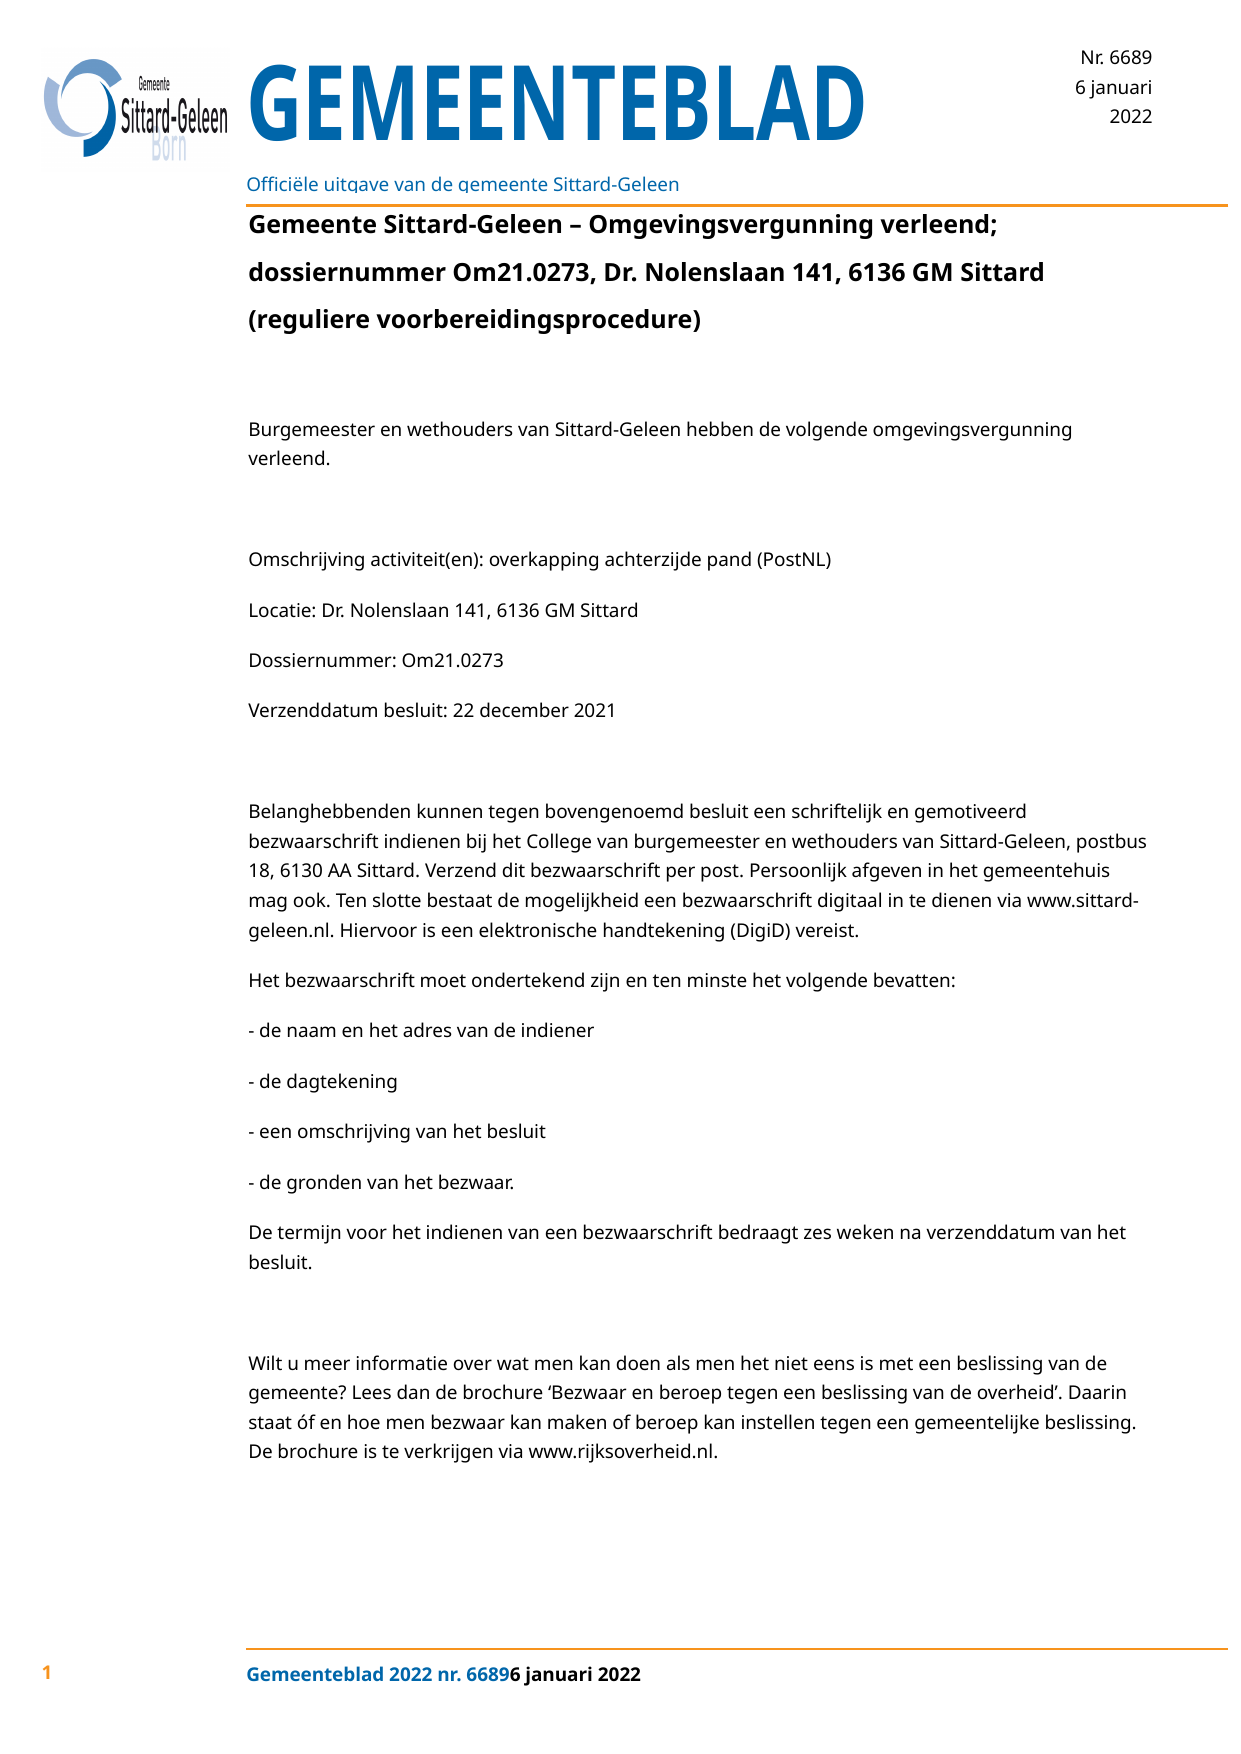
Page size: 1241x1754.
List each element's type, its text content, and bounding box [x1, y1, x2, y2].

text - de gronden van het bezwaar. [248, 1169, 1152, 1194]
text Locatie: Dr. Nolenslaan 141, 6136 GM Sittard [248, 597, 1152, 622]
text Wilt u meer informatie over wat men kan doen als men het niet eens is met een beslissing van de gemeente? Lees dan de brochure ‘Bezwaar en beroep tegen een beslissing van de overheid’. Daarin staat óf en hoe men bezwaar kan maken of beroep kan instellen tegen een gemeentelijke beslissing. De brochure is te verkrijgen via www.rijksoverheid.nl. [248, 1350, 1152, 1464]
text Burgemeester en wethouders van Sittard-Geleen hebben de volgende omgevingsvergunning verleend. [248, 416, 1152, 471]
text - de dagtekening [248, 1068, 1152, 1094]
text Verzenddatum besluit: 22 december 2021 [248, 698, 1152, 723]
text - een omschrijving van het besluit [248, 1118, 1152, 1144]
text Dossiernummer: Om21.0273 [248, 647, 1152, 673]
picture [41, 47, 231, 172]
text - de naam en het adres van de indiener [248, 1018, 1152, 1043]
text Gemeente Sittard-Geleen – Omgevingsvergunning verleend; dossiernummer Om21.0273, Dr. Nolenslaan 141, 6136 GM Sittard (reguliere voorbereidingsprocedure) [248, 207, 1152, 336]
text Belanghebbenden kunnen tegen bovengenoemd besluit een schriftelijk en gemotiveerd bezwaarschrift indienen bij het College van burgemeester en wethouders van Sittard-Geleen, postbus 18, 6130 AA Sittard. Verzend dit bezwaarschrift per post. Persoonlijk afgeven in het gemeentehuis mag ook. Ten slotte bestaat de mogelijkheid een bezwaarschrift digitaal in te dienen via www.sittard-geleen.nl. Hiervoor is een elektronische handtekening (DigiD) vereist. [248, 798, 1152, 942]
text Omschrijving activiteit(en): overkapping achterzijde pand (PostNL) [248, 546, 1152, 572]
text Het bezwaarschrift moet ondertekend zijn en ten minste het volgende bevatten: [248, 967, 1152, 993]
text De termijn voor het indienen van een bezwaarschrift bedraagt zes weken na verzenddatum van het besluit. [248, 1219, 1152, 1274]
